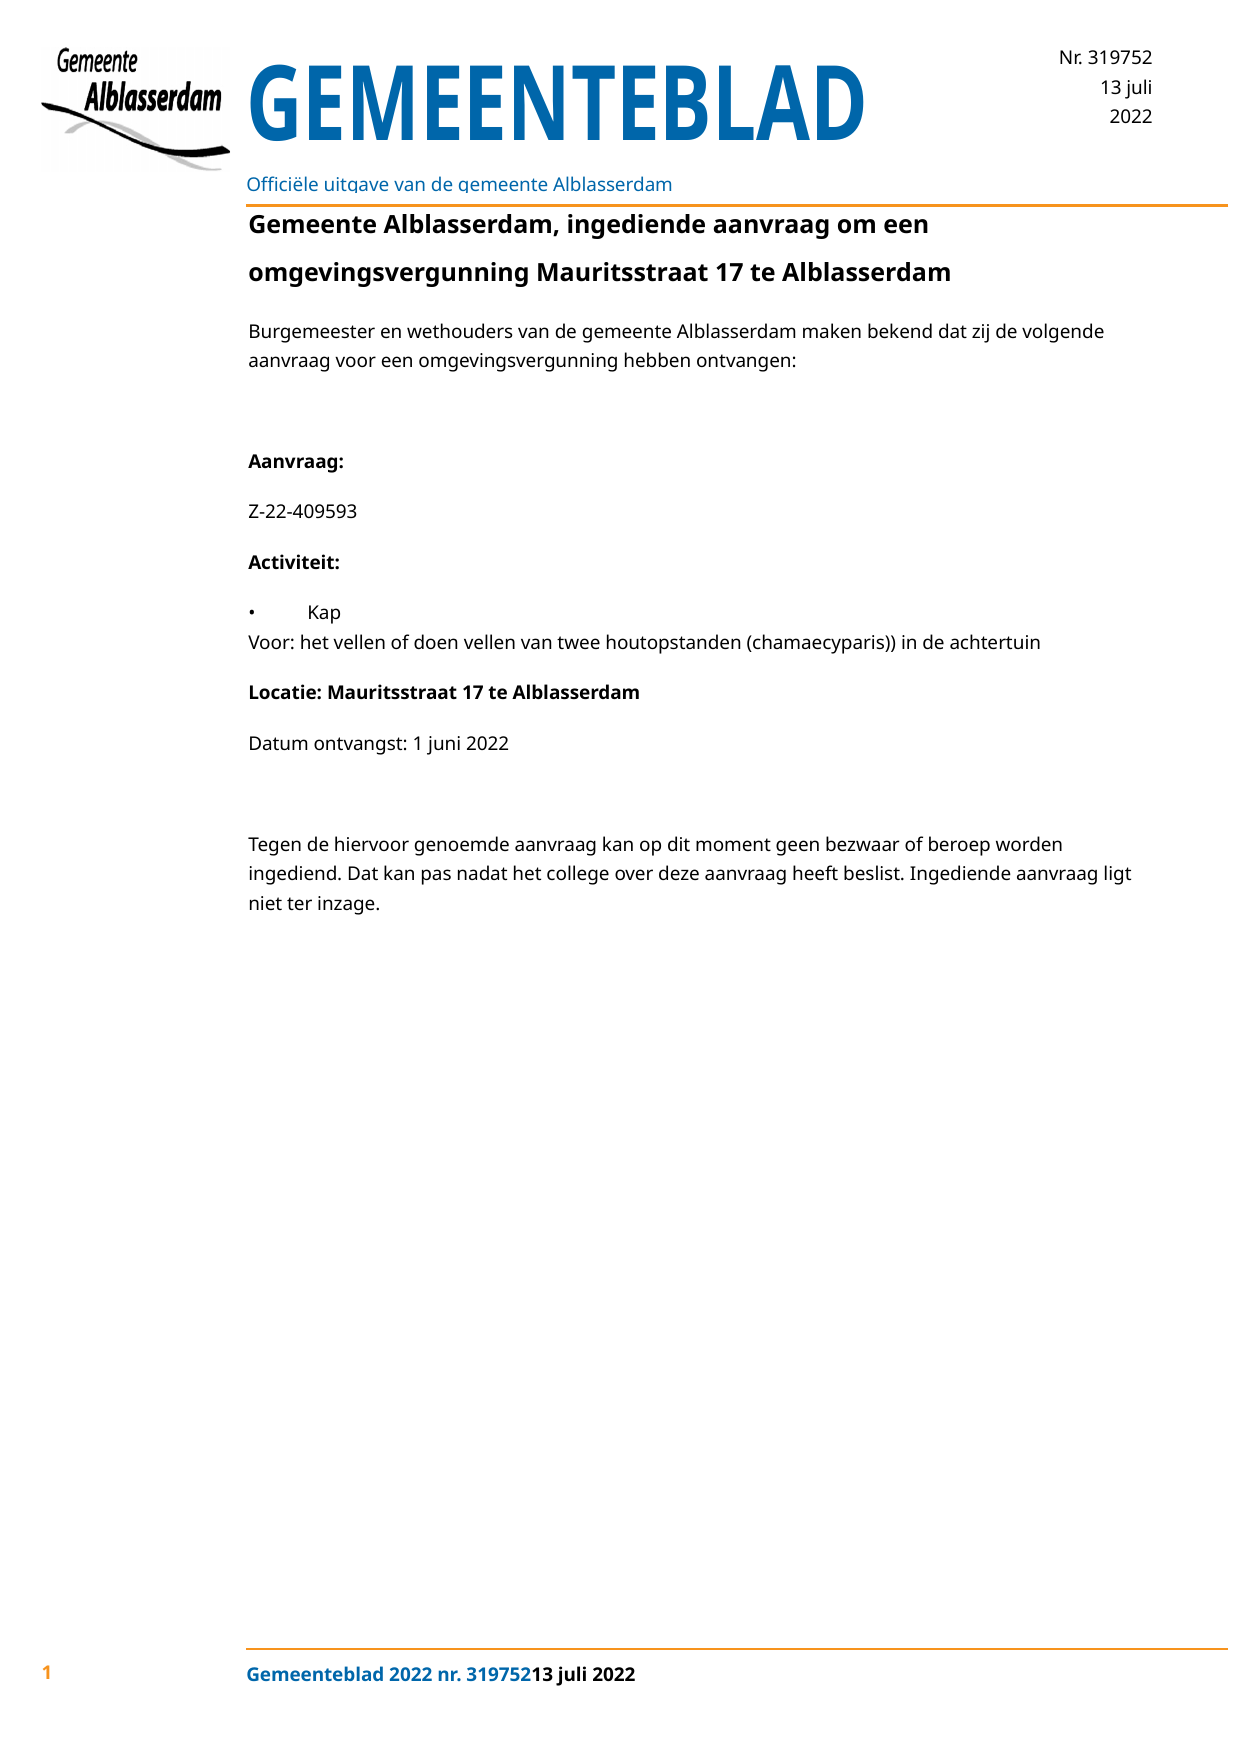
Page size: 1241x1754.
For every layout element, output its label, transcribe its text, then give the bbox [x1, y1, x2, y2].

text Voor: het vellen of doen vellen van twee houtopstanden (chamaecyparis)) in de achtertuin [248, 629, 1152, 655]
text Locatie: Mauritsstraat 17 te Alblasserdam [248, 679, 1152, 705]
text Activiteit: [248, 549, 1152, 575]
picture [41, 47, 231, 172]
text Burgemeester en wethouders van de gemeente Alblasserdam maken bekend dat zij de volgende aanvraag voor een omgevingsvergunning hebben ontvangen: [248, 318, 1152, 373]
text Aanvraag: [248, 448, 1152, 474]
text Tegen de hiervoor genoemde aanvraag kan op dit moment geen bezwaar of beroep worden ingediend. Dat kan pas nadat het college over deze aanvraag heeft beslist. Ingediende aanvraag ligt niet ter inzage. [248, 831, 1152, 916]
text Gemeente Alblasserdam, ingediende aanvraag om een omgevingsvergunning Mauritsstraat 17 te Alblasserdam [248, 207, 1152, 288]
text Datum ontvangst: 1 juni 2022 [248, 730, 1152, 756]
text Z-22-409593 [248, 499, 1152, 524]
list Kap [248, 599, 1152, 625]
